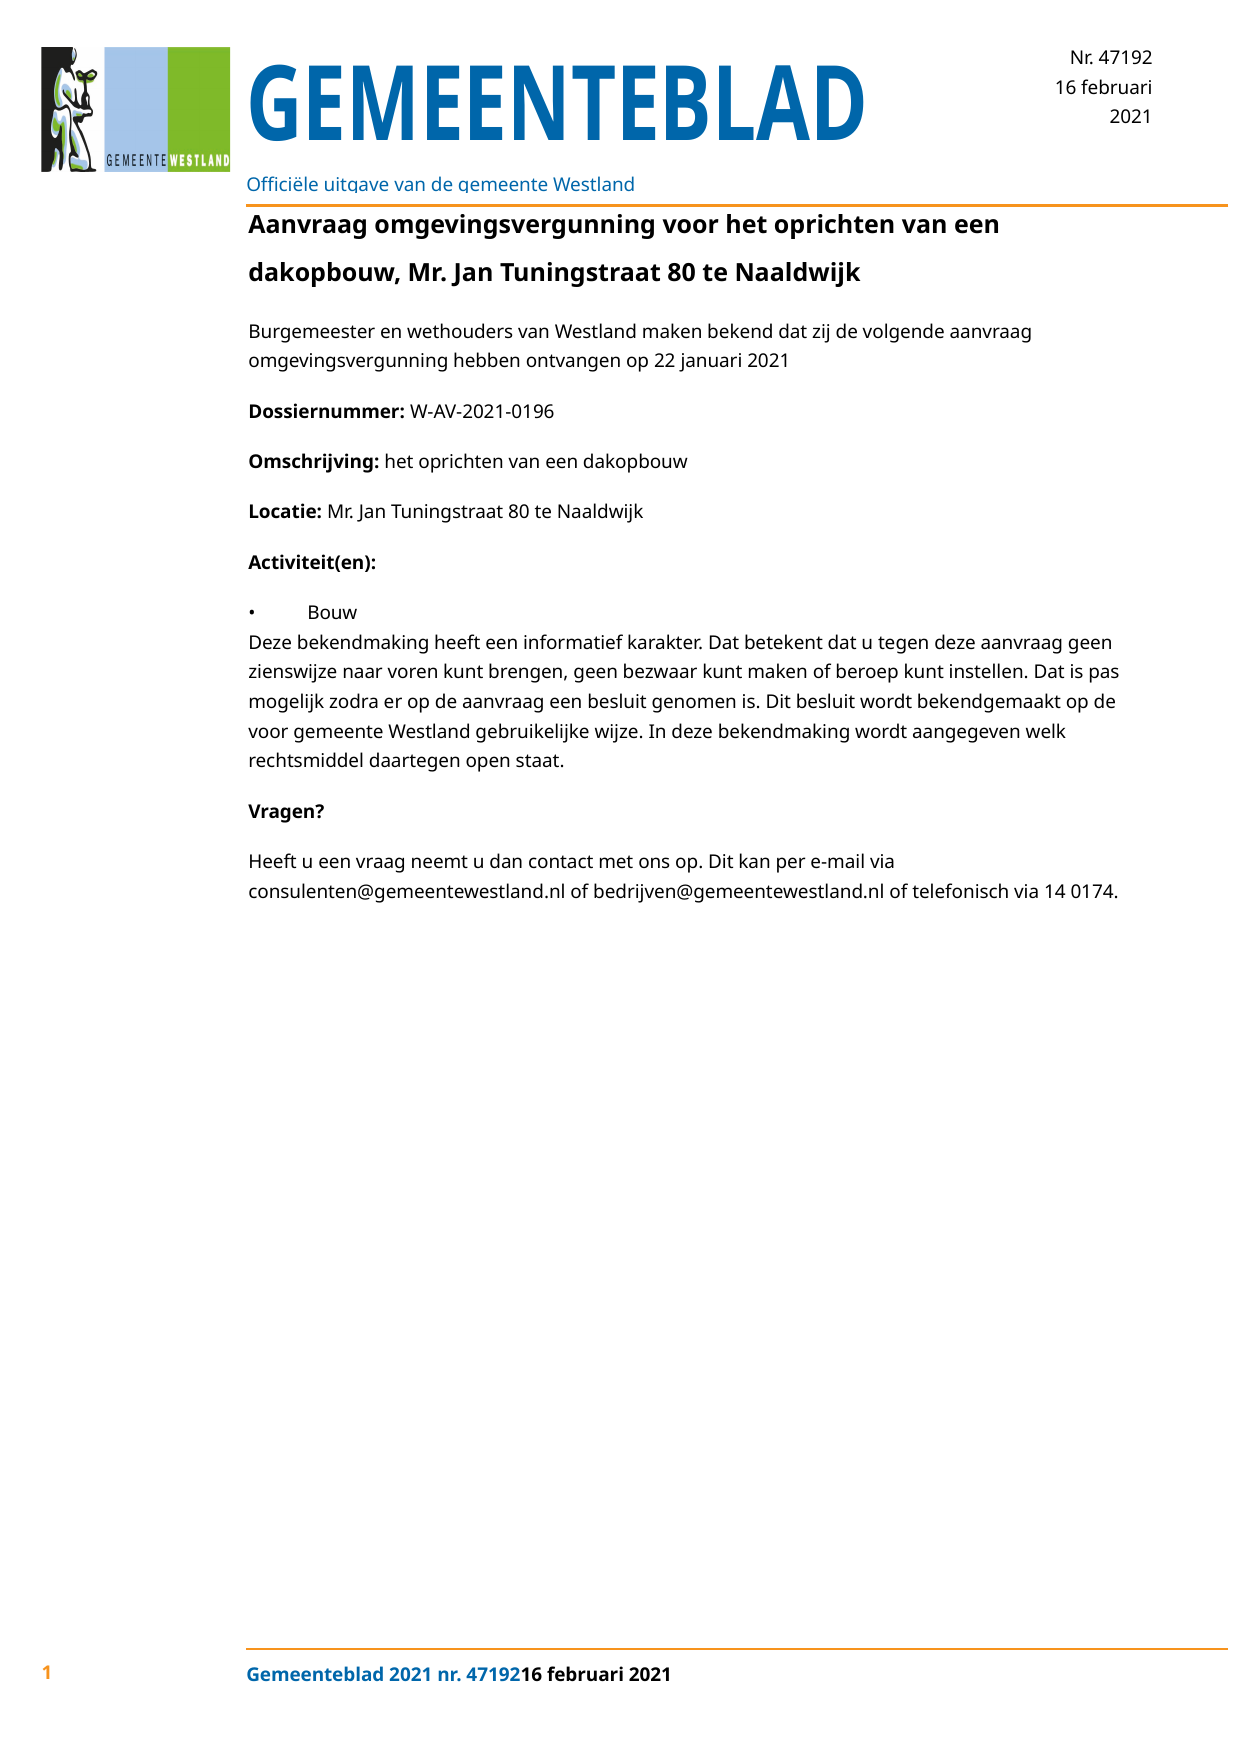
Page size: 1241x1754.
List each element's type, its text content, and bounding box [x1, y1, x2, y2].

text Vragen? [248, 798, 1152, 824]
text Heeft u een vraag neemt u dan contact met ons op. Dit kan per e-mail via consulenten@gemeentewestland.nl of bedrijven@gemeentewestland.nl of telefonisch via 14 0174. [248, 848, 1152, 904]
text Activiteit(en): [248, 549, 1152, 575]
text Aanvraag omgevingsvergunning voor het oprichten van een dakopbouw, Mr. Jan Tuningstraat 80 te Naaldwijk [248, 207, 1152, 288]
text Omschrijving: het oprichten van een dakopbouw [248, 448, 1152, 474]
text Burgemeester en wethouders van Westland maken bekend dat zij de volgende aanvraag omgevingsvergunning hebben ontvangen op 22 januari 2021 [248, 318, 1152, 373]
text Deze bekendmaking heeft een informatief karakter. Dat betekent dat u tegen deze aanvraag geen zienswijze naar voren kunt brengen, geen bezwaar kunt maken of beroep kunt instellen. Dat is pas mogelijk zodra er op de aanvraag een besluit genomen is. Dit besluit wordt bekendgemaakt op de voor gemeente Westland gebruikelijke wijze. In deze bekendmaking wordt aangegeven welk rechtsmiddel daartegen open staat. [248, 629, 1152, 773]
list Bouw [248, 599, 1152, 625]
picture [41, 47, 231, 172]
text Dossiernummer: W-AV-2021-0196 [248, 398, 1152, 424]
text Locatie: Mr. Jan Tuningstraat 80 te Naaldwijk [248, 499, 1152, 524]
